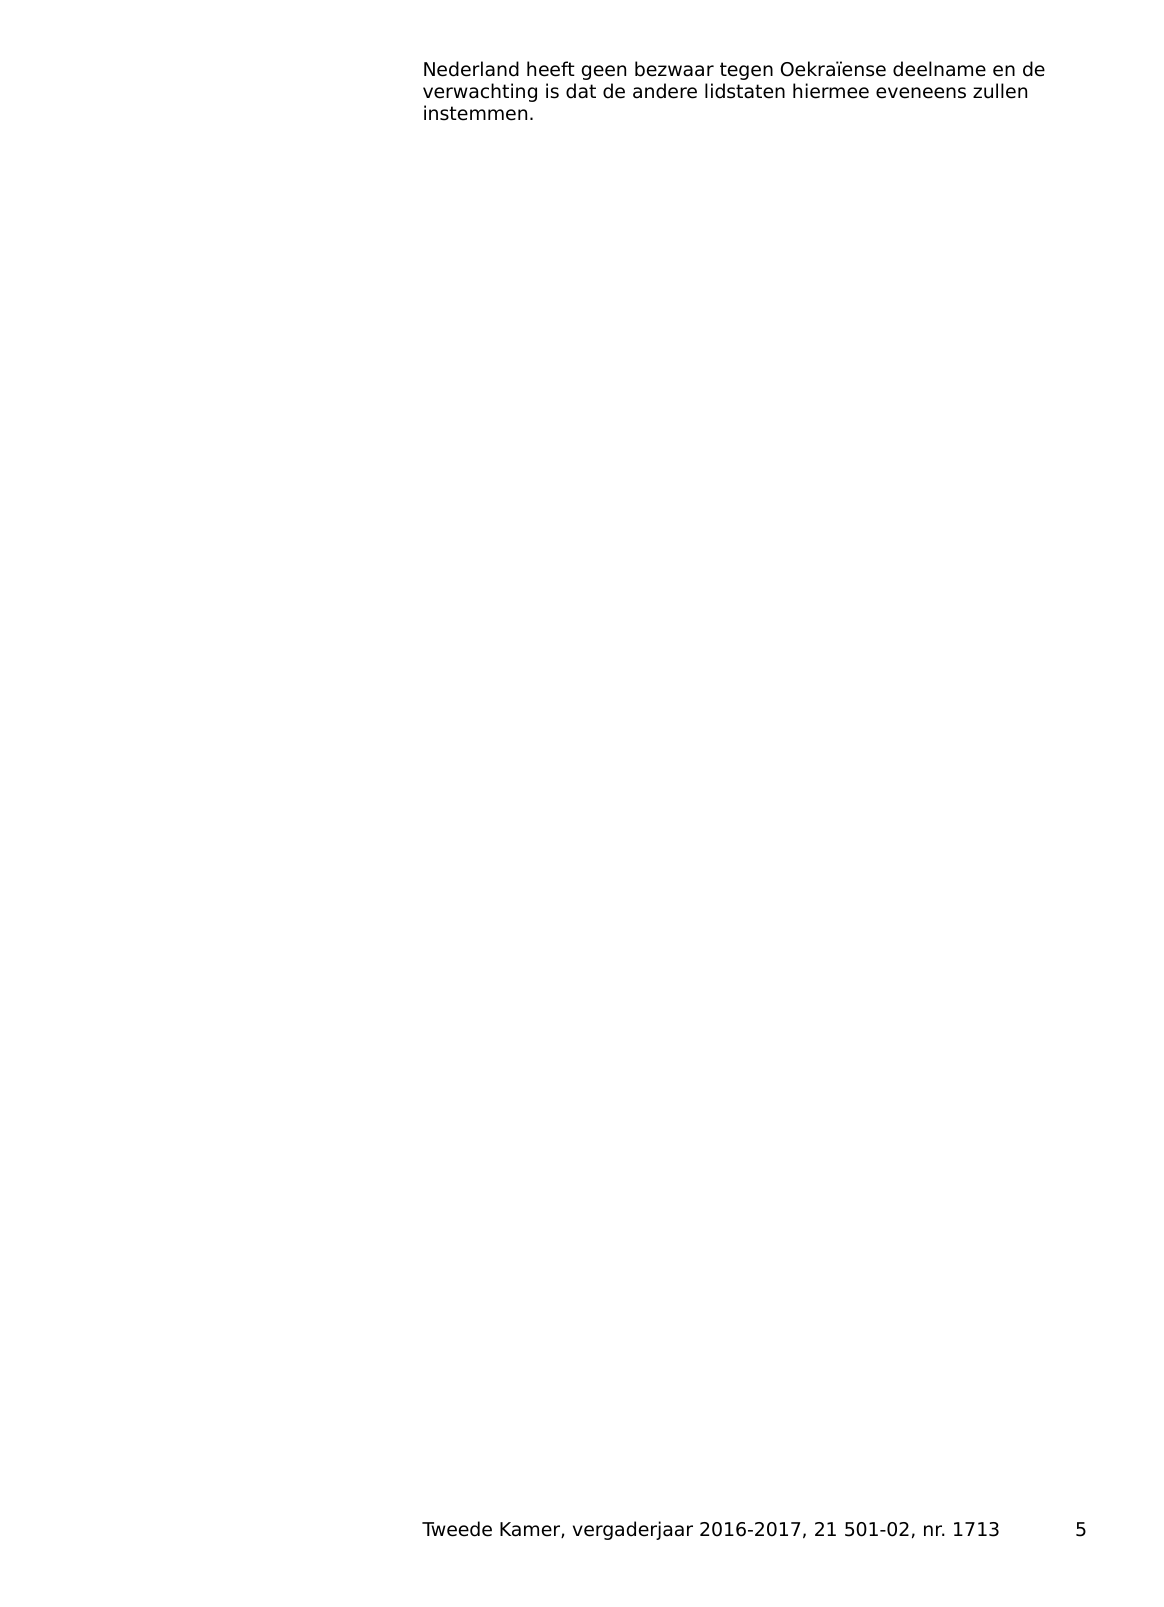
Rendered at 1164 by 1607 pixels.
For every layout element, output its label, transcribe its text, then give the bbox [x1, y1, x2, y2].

text Nederland heeft geen bezwaar tegen Oekraïense deelname en de verwachting is dat de andere lidstaten hiermee eveneens zullen instemmen. [422, 59, 1087, 125]
